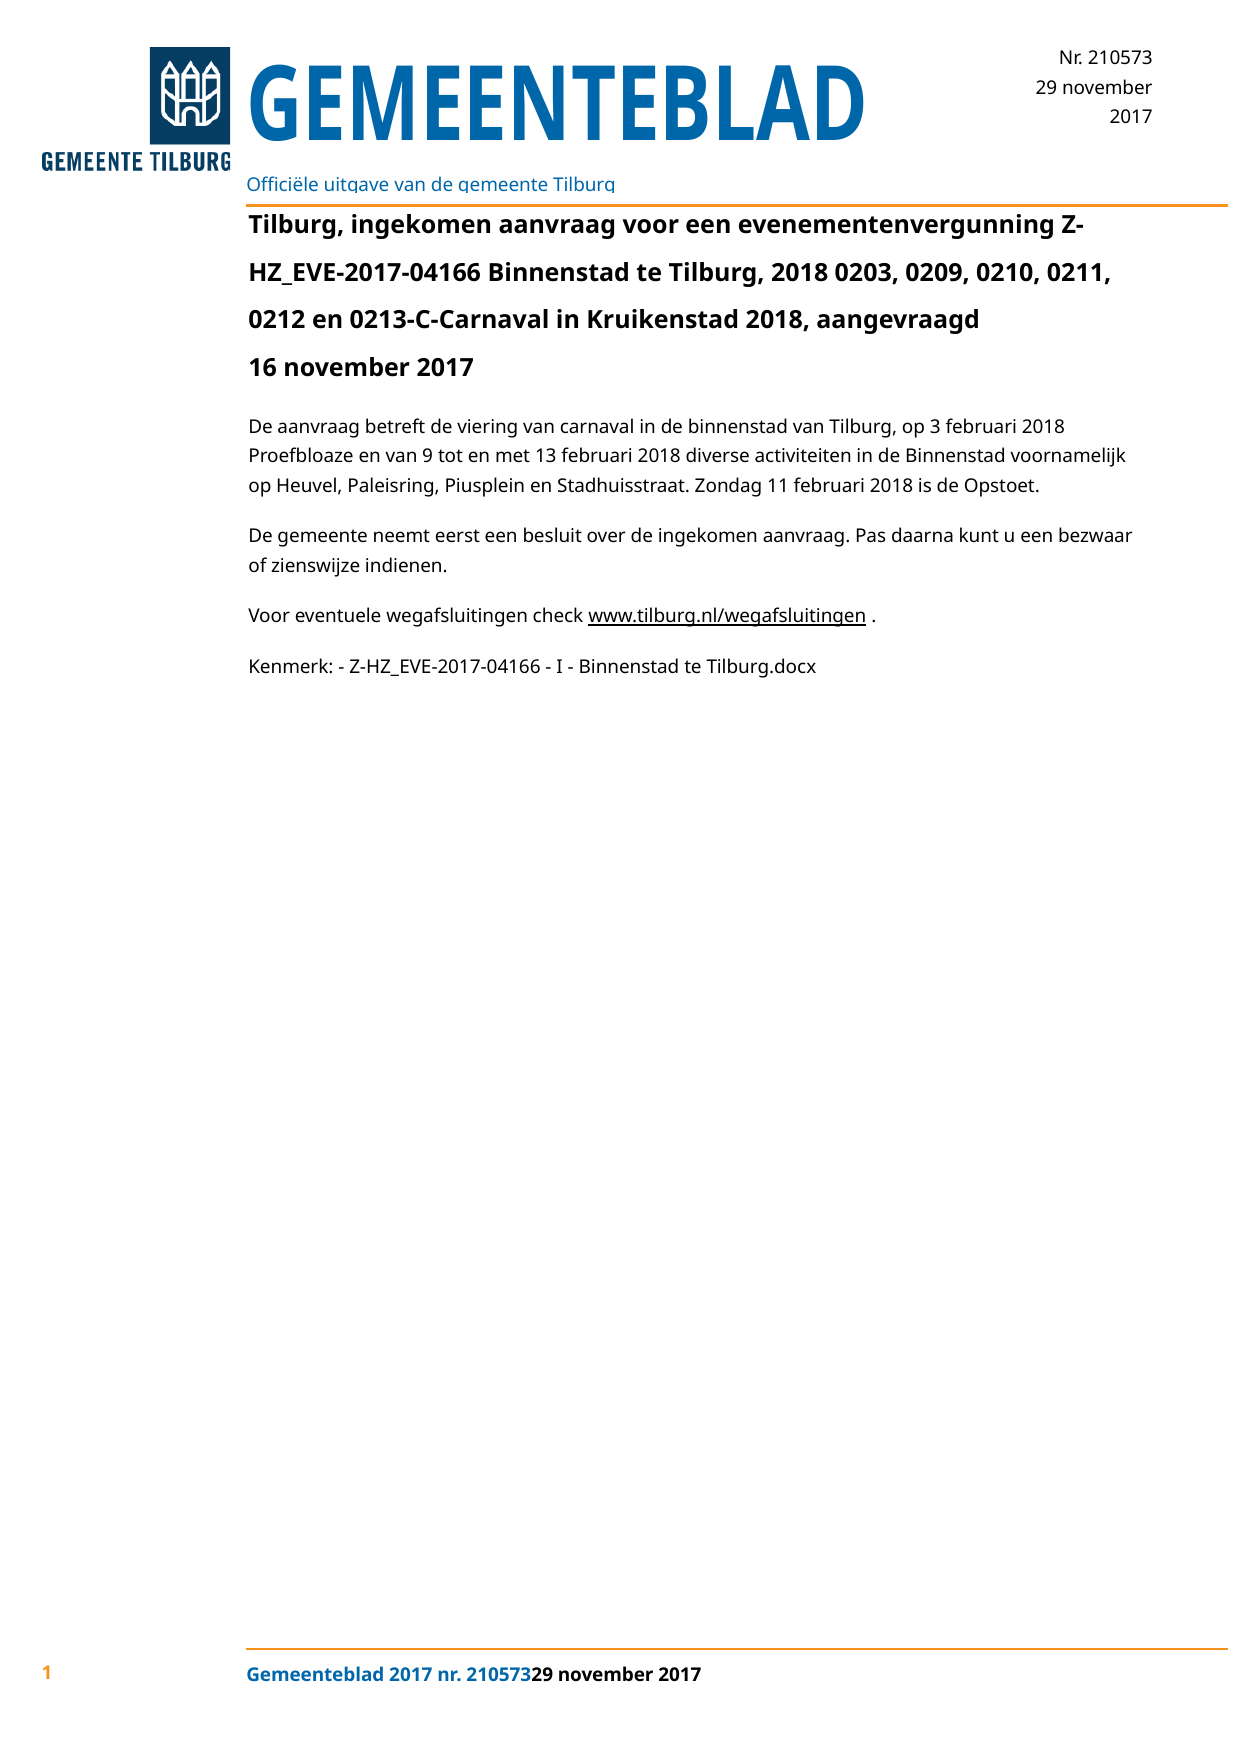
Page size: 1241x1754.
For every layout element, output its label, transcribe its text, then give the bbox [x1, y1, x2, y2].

text De gemeente neemt eerst een besluit over de ingekomen aanvraag. Pas daarna kunt u een bezwaar of zienswijze indienen. [248, 523, 1152, 578]
text Voor eventuele wegafsluitingen check www.tilburg.nl/wegafsluitingen . [248, 603, 1152, 628]
picture [41, 47, 231, 172]
text De aanvraag betreft de viering van carnaval in de binnenstad van Tilburg, op 3 februari 2018 Proefbloaze en van 9 tot en met 13 februari 2018 diverse activiteiten in de Binnenstad voornamelijk op Heuvel, Paleisring, Piusplein en Stadhuisstraat. Zondag 11 februari 2018 is de Opstoet. [248, 413, 1152, 498]
text Tilburg, ingekomen aanvraag voor een evenementenvergunning Z-HZ_EVE-2017-04166 Binnenstad te Tilburg, 2018 0203, 0209, 0210, 0211, 0212 en 0213-C-Carnaval in Kruikenstad 2018, aangevraagd 16 november 2017 [248, 207, 1152, 384]
text Kenmerk: - Z-HZ_EVE-2017-04166 - I - Binnenstad te Tilburg.docx [248, 653, 1152, 679]
